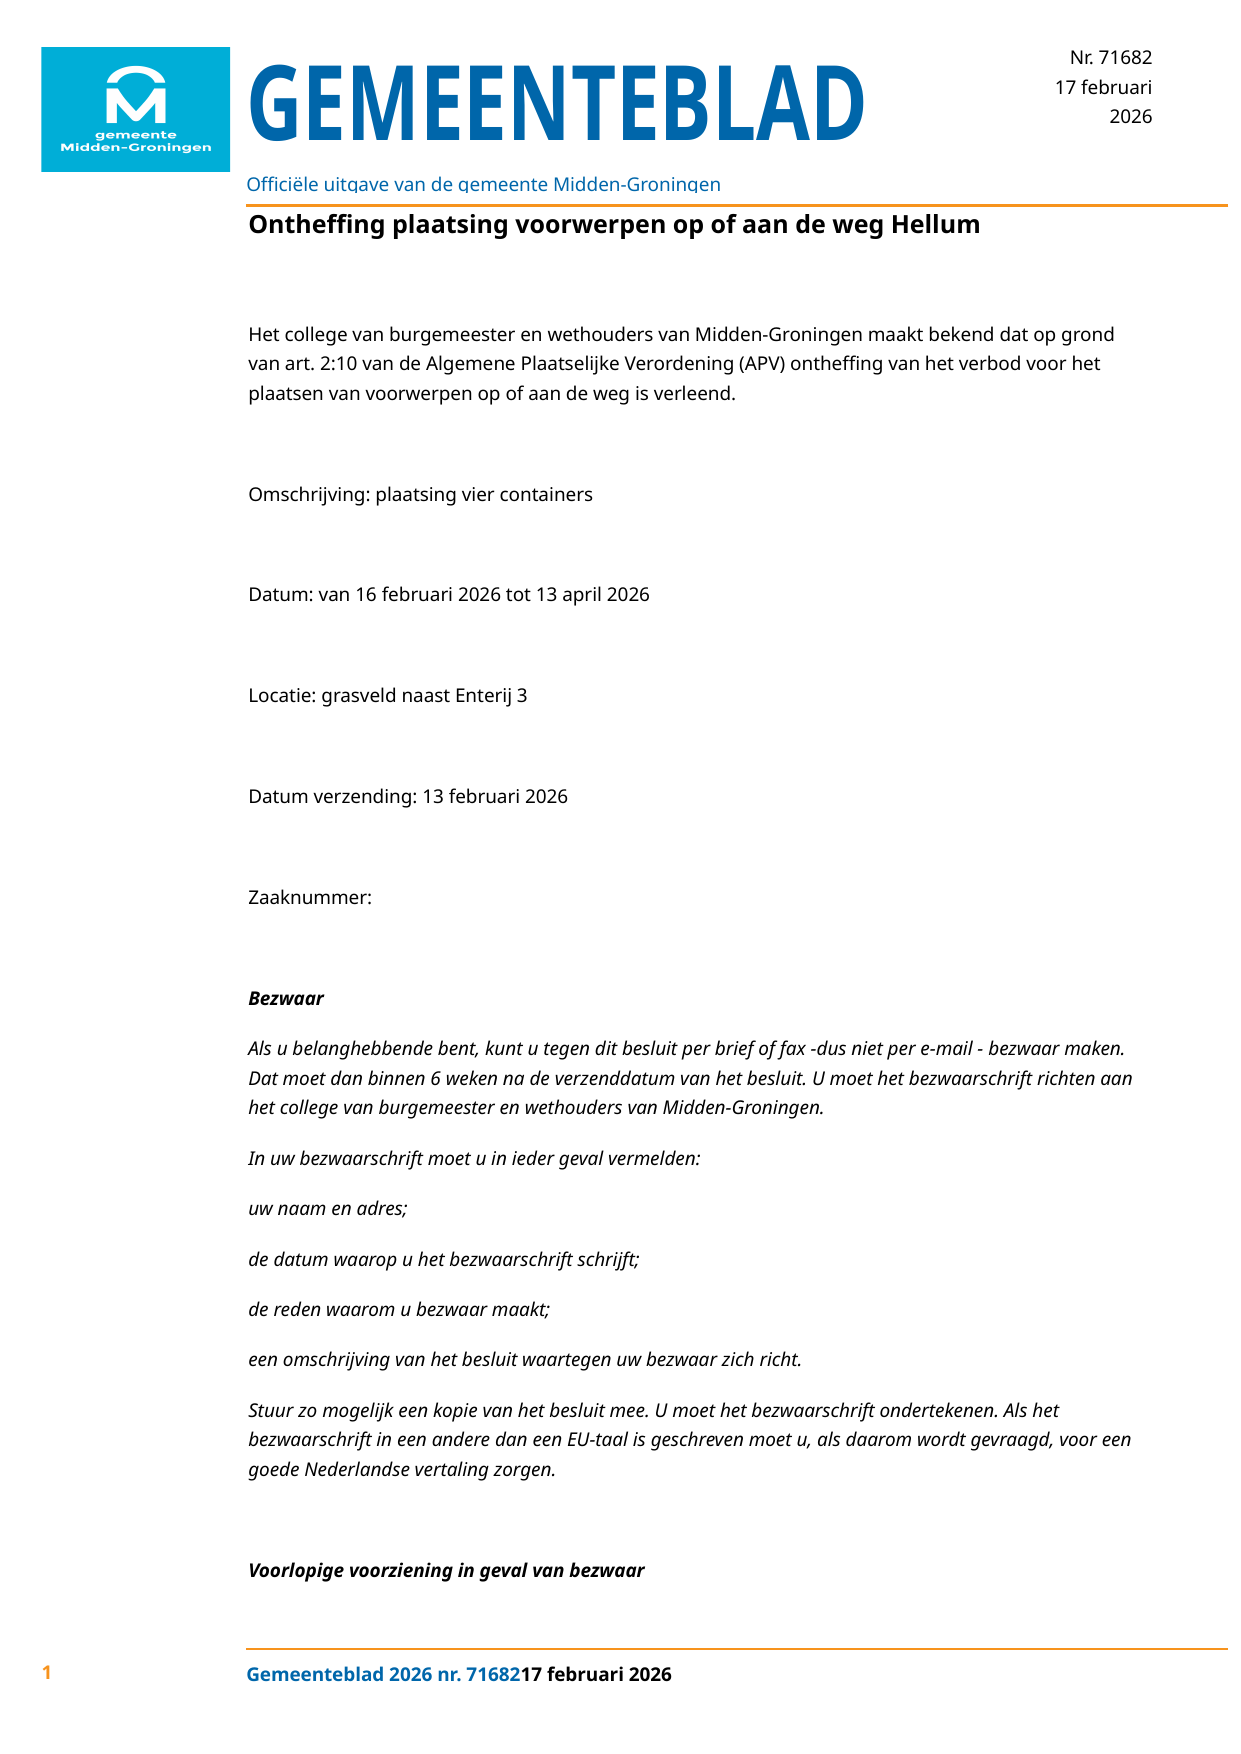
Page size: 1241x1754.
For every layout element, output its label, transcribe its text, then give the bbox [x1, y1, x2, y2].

text Stuur zo mogelijk een kopie van het besluit mee. U moet het bezwaarschrift ondertekenen. Als het bezwaarschrift in een andere dan een EU-taal is geschreven moet u, als daarom wordt gevraagd, voor een goede Nederlandse vertaling zorgen. [248, 1397, 1152, 1482]
text Bezwaar [248, 985, 1152, 1011]
picture [107, 89, 165, 122]
text In uw bezwaarschrift moet u in ieder geval vermelden: [248, 1145, 1152, 1171]
text Datum verzending: 13 februari 2026 [248, 783, 1152, 809]
text Als u belanghebbende bent, kunt u tegen dit besluit per brief of fax -dus niet per e-mail - bezwaar maken. Dat moet dan binnen 6 weken na de verzenddatum van het besluit. U moet het bezwaarschrift richten aan het college van burgemeester en wethouders van Midden-Groningen. [248, 1035, 1152, 1120]
picture [108, 66, 164, 82]
text Zaaknummer: [248, 884, 1152, 910]
text een omschrijving van het besluit waartegen uw bezwaar zich richt. [248, 1347, 1152, 1372]
text Ontheffing plaatsing voorwerpen op of aan de weg Hellum [248, 207, 1152, 241]
text Voorlopige voorziening in geval van bezwaar [248, 1557, 1152, 1583]
text Locatie: grasveld naast Enterij 3 [248, 682, 1152, 708]
text Datum: van 16 februari 2026 tot 13 april 2026 [248, 582, 1152, 607]
text Het college van burgemeester en wethouders van Midden-Groningen maakt bekend dat op grond van art. 2:10 van de Algemene Plaatselijke Verordening (APV) ontheffing van het verbod voor het plaatsen van voorwerpen op of aan de weg is verleend. [248, 321, 1152, 406]
picture [184, 146, 190, 153]
text de reden waarom u bezwaar maakt; [248, 1296, 1152, 1322]
text de datum waarop u het bezwaarschrift schrijft; [248, 1246, 1152, 1271]
text Omschrijving: plaatsing vier containers [248, 481, 1152, 506]
text uw naam en adres; [248, 1195, 1152, 1221]
